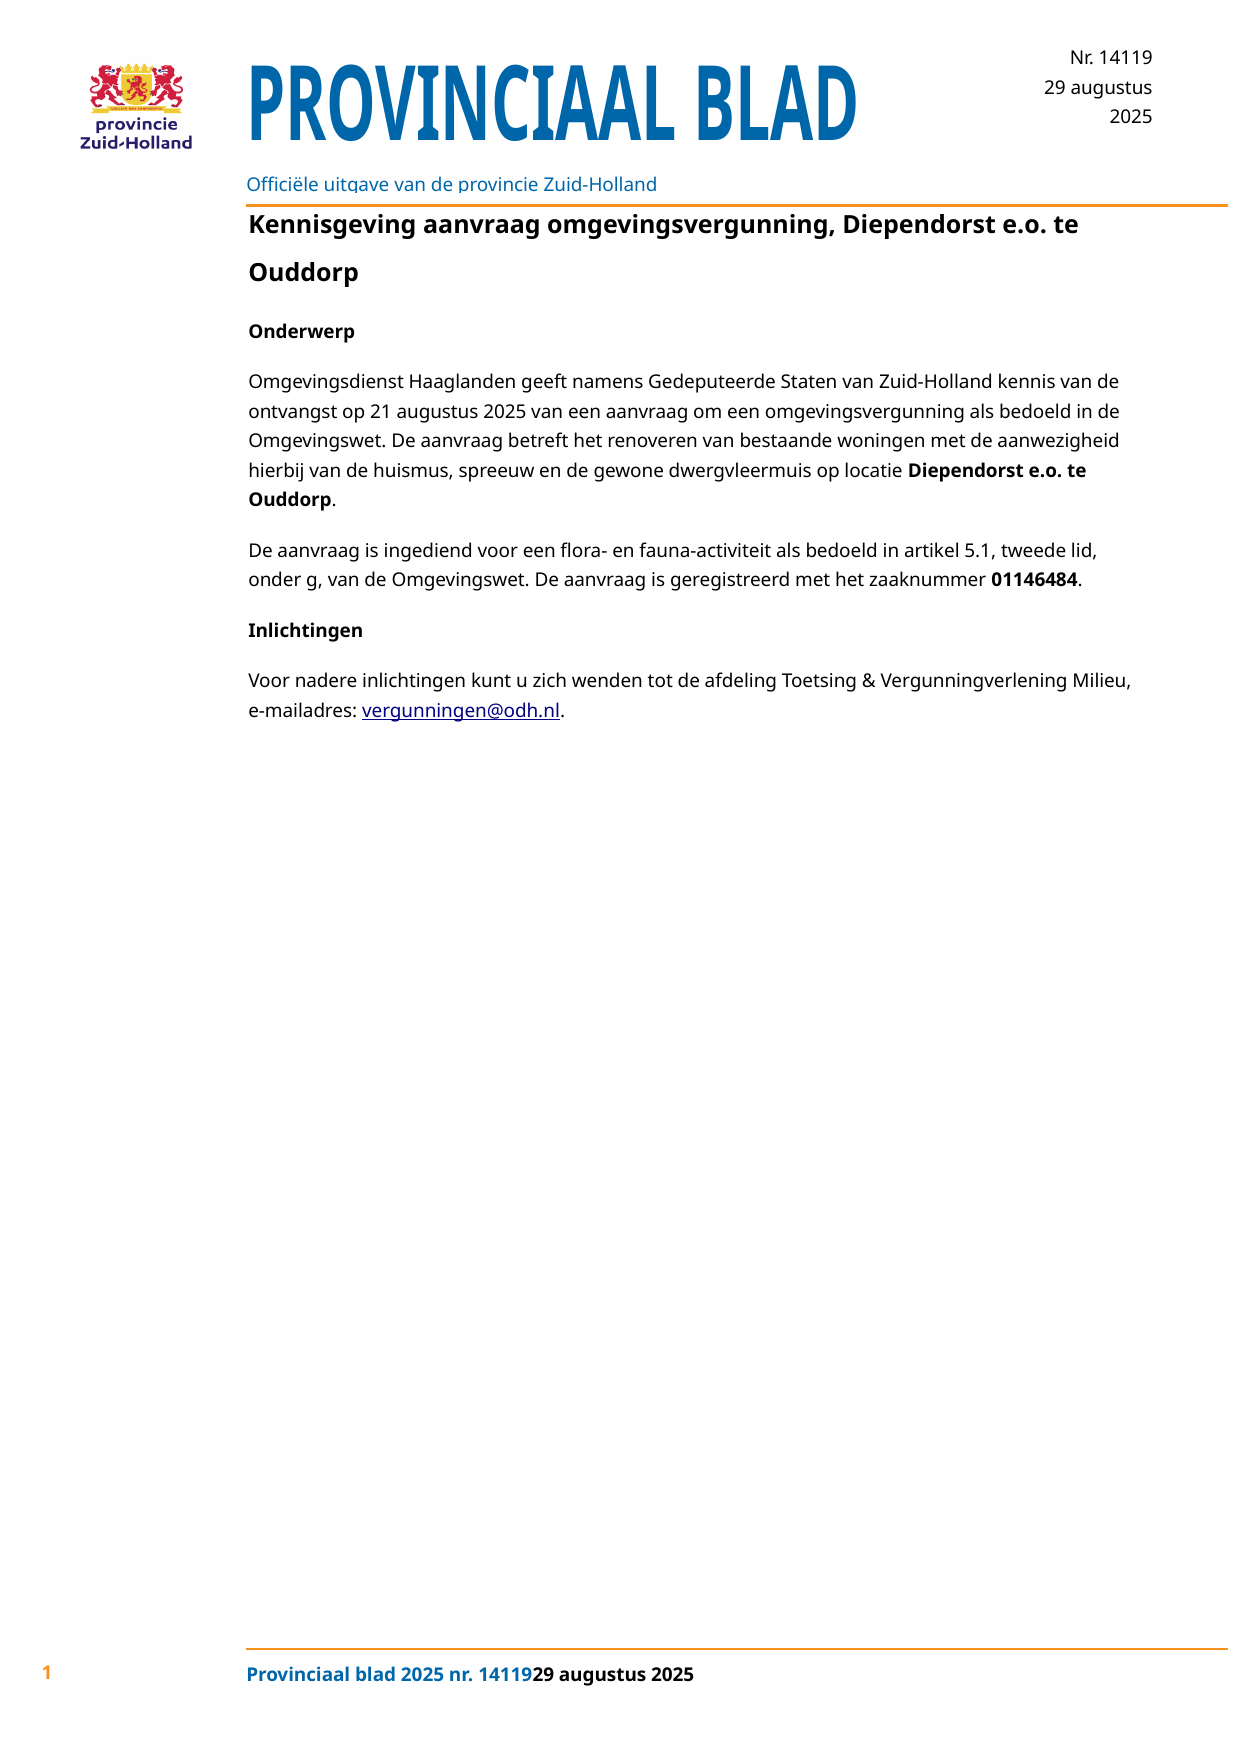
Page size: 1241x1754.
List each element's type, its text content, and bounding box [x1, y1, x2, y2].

text De aanvraag is ingediend voor een flora- en fauna-activiteit als bedoeld in artikel 5.1, tweede lid, onder g, van de Omgevingswet. De aanvraag is geregistreerd met het zaaknummer 01146484. [248, 537, 1152, 592]
text Voor nadere inlichtingen kunt u zich wenden tot de afdeling Toetsing & Vergunningverlening Milieu, e-mailadres: vergunningen@odh.nl. [248, 667, 1152, 723]
picture [41, 47, 231, 172]
text Inlichtingen [248, 617, 1152, 643]
text Onderwerp [248, 318, 1152, 344]
text Omgevingsdienst Haaglanden geeft namens Gedeputeerde Staten van Zuid-Holland kennis van de ontvangst op 21 augustus 2025 van een aanvraag om een omgevingsvergunning als bedoeld in de Omgevingswet. De aanvraag betreft het renoveren van bestaande woningen met de aanwezigheid hierbij van de huismus, spreeuw en de gewone dwergvleermuis op locatie Diependorst e.o. te Ouddorp. [248, 368, 1152, 512]
text Kennisgeving aanvraag omgevingsvergunning, Diependorst e.o. te Ouddorp [248, 207, 1152, 288]
